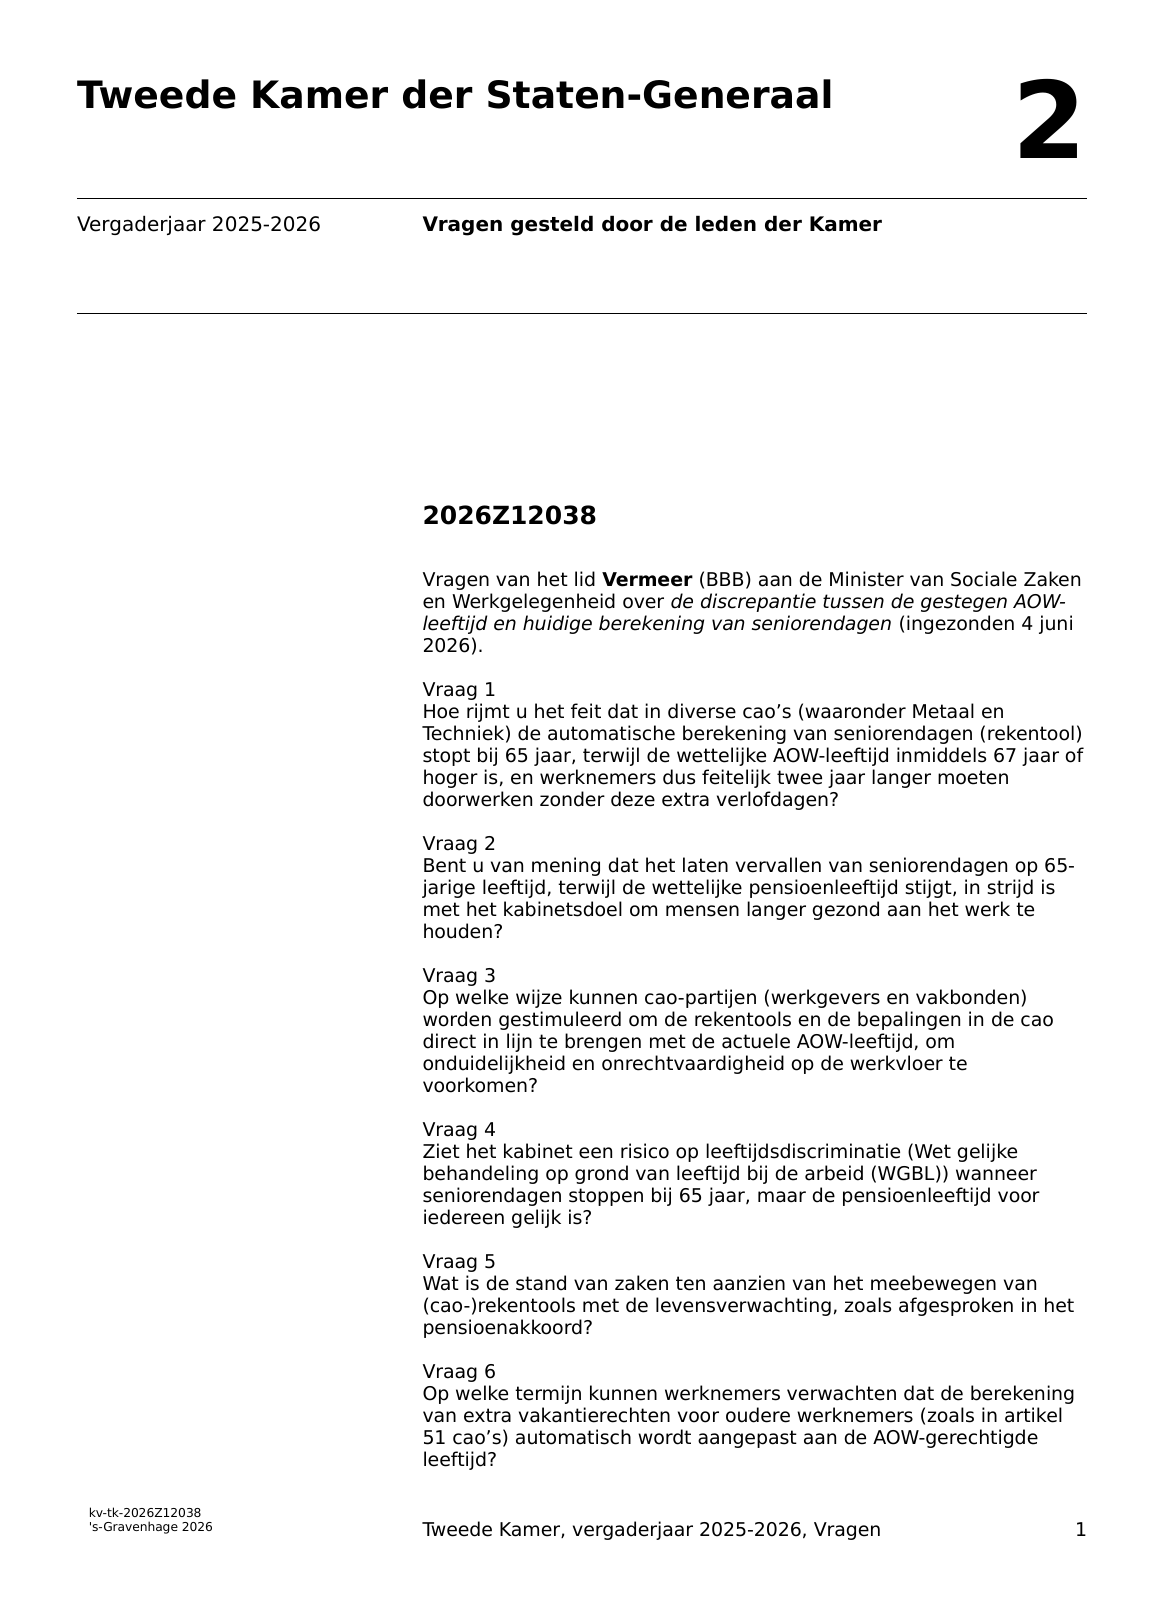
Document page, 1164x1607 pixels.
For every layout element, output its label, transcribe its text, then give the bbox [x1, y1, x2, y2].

text kv-tk-2026Z12038 [88, 1506, 323, 1520]
text Vragen van het lid Vermeer (BBB) aan de Minister van Sociale Zaken en Werkgelegenheid over de discrepantie tussen de gestegen AOW-leeftijd en huidige berekening van seniorendagen (ingezonden 4 juni 2026). [422, 569, 1087, 657]
table_header Tweede Kamer der Staten-Generaal [77, 59, 886, 198]
text Op welke wijze kunnen cao-partijen (werkgevers en vakbonden) worden gestimuleerd om de rekentools en de bepalingen in de cao direct in lijn te brengen met de actuele AOW-leeftijd, om onduidelijkheid en onrechtvaardigheid op de werkvloer te voorkomen? [422, 987, 1087, 1097]
text 's-Gravenhage 2026 [88, 1520, 323, 1534]
table_cell Vragen gesteld door de leden der Kamer [422, 199, 1087, 313]
text Wat is de stand van zaken ten aanzien van het meebewegen van (cao-)rekentools met de levensverwachting, zoals afgesproken in het pensioenakkoord? [422, 1273, 1087, 1339]
text Vraag 6 [422, 1361, 1087, 1383]
text Op welke termijn kunnen werknemers verwachten dat de berekening van extra vakantierechten voor oudere werknemers (zoals in artikel 51 cao’s) automatisch wordt aangepast aan de AOW-gerechtigde leeftijd? [422, 1383, 1087, 1471]
text Vraag 1 [422, 679, 1087, 701]
text 2026Z12038 [422, 501, 1087, 531]
text Ziet het kabinet een risico op leeftijdsdiscriminatie (Wet gelijke behandeling op grond van leeftijd bij de arbeid (WGBL)) wanneer seniorendagen stoppen bij 65 jaar, maar de pensioenleeftijd voor iedereen gelijk is? [422, 1141, 1087, 1229]
text Hoe rijmt u het feit dat in diverse cao’s (waaronder Metaal en Techniek) de automatische berekening van seniorendagen (rekentool) stopt bij 65 jaar, terwijl de wettelijke AOW-leeftijd inmiddels 67 jaar of hoger is, en werknemers dus feitelijk twee jaar langer moeten doorwerken zonder deze extra verlofdagen? [422, 701, 1087, 811]
text Vraag 3 [422, 965, 1087, 987]
text Vraag 4 [422, 1119, 1087, 1141]
text Vraag 2 [422, 833, 1087, 855]
text Vraag 5 [422, 1251, 1087, 1273]
table_cell Vergaderjaar 2025-2026 [77, 199, 422, 313]
table_header 2 [886, 59, 1087, 198]
text Bent u van mening dat het laten vervallen van seniorendagen op 65-jarige leeftijd, terwijl de wettelijke pensioenleeftijd stijgt, in strijd is met het kabinetsdoel om mensen langer gezond aan het werk te houden? [422, 855, 1087, 943]
